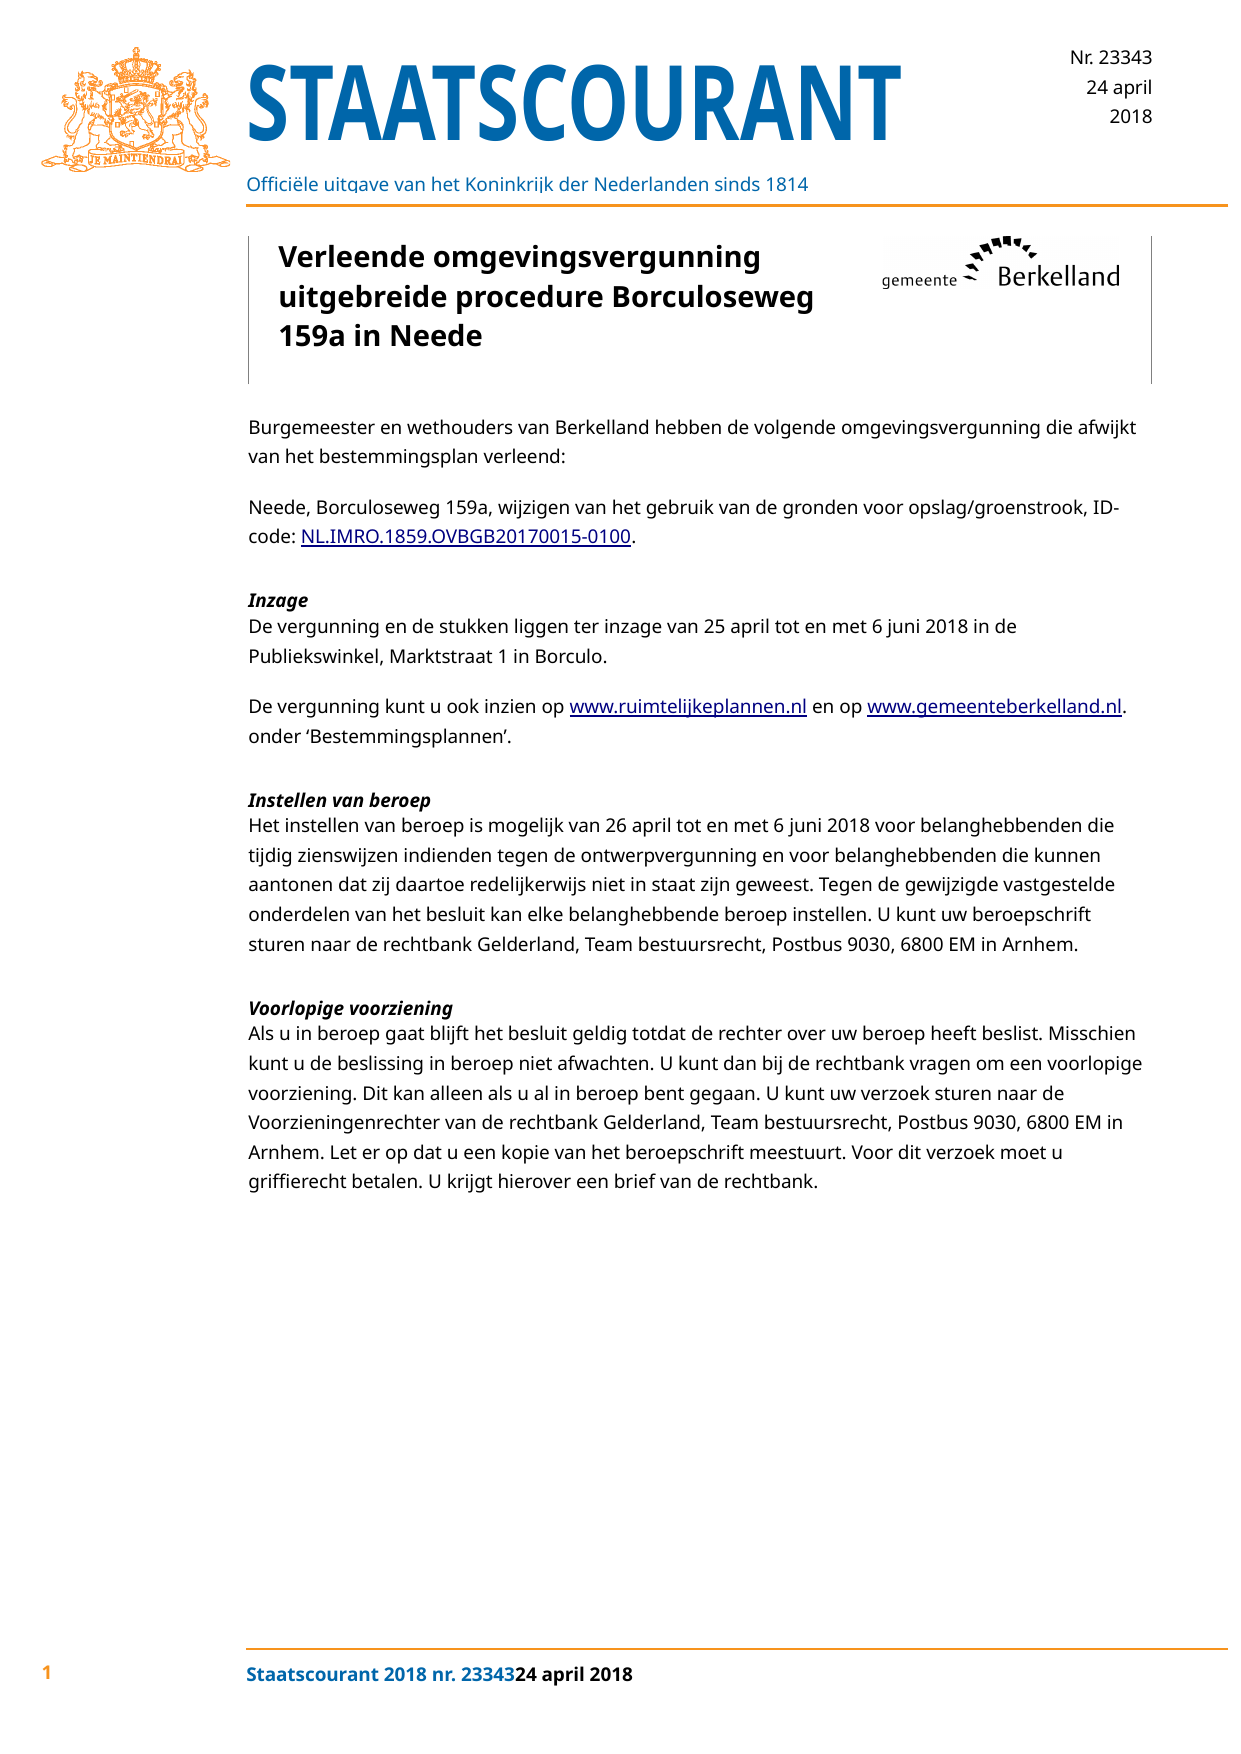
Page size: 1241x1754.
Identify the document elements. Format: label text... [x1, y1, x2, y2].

text Burgemeester en wethouders van Berkelland hebben de volgende omgevingsvergunning die afwijkt van het bestemmingsplan verleend: [248, 414, 1152, 469]
text Het instellen van beroep is mogelijk van 26 april tot en met 6 juni 2018 voor belanghebbenden die tijdig zienswijzen indienden tegen de ontwerpvergunning en voor belanghebbenden die kunnen aantonen dat zij daartoe redelijkerwijs niet in staat zijn geweest. Tegen de gewijzigde vastgestelde onderdelen van het besluit kan elke belanghebbende beroep instellen. U kunt uw beroepschrift sturen naar de rechtbank Gelderland, Team bestuursrecht, Postbus 9030, 6800 EM in Arnhem. [248, 812, 1152, 957]
text Inzage [248, 587, 1152, 613]
table_header Verleende omgevingsvergunning uitgebreide procedure Borculoseweg 159a in Neede [249, 236, 850, 384]
text Neede, Borculoseweg 159a, wijzigen van het gebruik van de gronden voor opslag/groenstrook, ID-code: NL.IMRO.1859.OVBGB20170015-0100. [248, 494, 1152, 549]
table_header [850, 236, 1151, 384]
text De vergunning en de stukken liggen ter inzage van 25 april tot en met 6 juni 2018 in de Publiekswinkel, Marktstraat 1 in Borculo. [248, 613, 1152, 668]
text Voorlopige voorziening [248, 995, 1152, 1021]
picture [882, 236, 1119, 289]
text Als u in beroep gaat blijft het besluit geldig totdat de rechter over uw beroep heeft beslist. Misschien kunt u de beslissing in beroep niet afwachten. U kunt dan bij de rechtbank vragen om een voorlopige voorziening. Dit kan alleen als u al in beroep bent gegaan. U kunt uw verzoek sturen naar de Voorzieningenrechter van de rechtbank Gelderland, Team bestuursrecht, Postbus 9030, 6800 EM in Arnhem. Let er op dat u een kopie van het beroepschrift meestuurt. Voor dit verzoek moet u griffierecht betalen. U krijgt hierover een brief van de rechtbank. [248, 1021, 1152, 1194]
text Instellen van beroep [248, 787, 1152, 812]
text De vergunning kunt u ook inzien op www.ruimtelijkeplannen.nl en op www.gemeenteberkelland.nl. onder ‘Bestemmingsplannen’. [248, 693, 1152, 748]
picture [41, 47, 231, 172]
